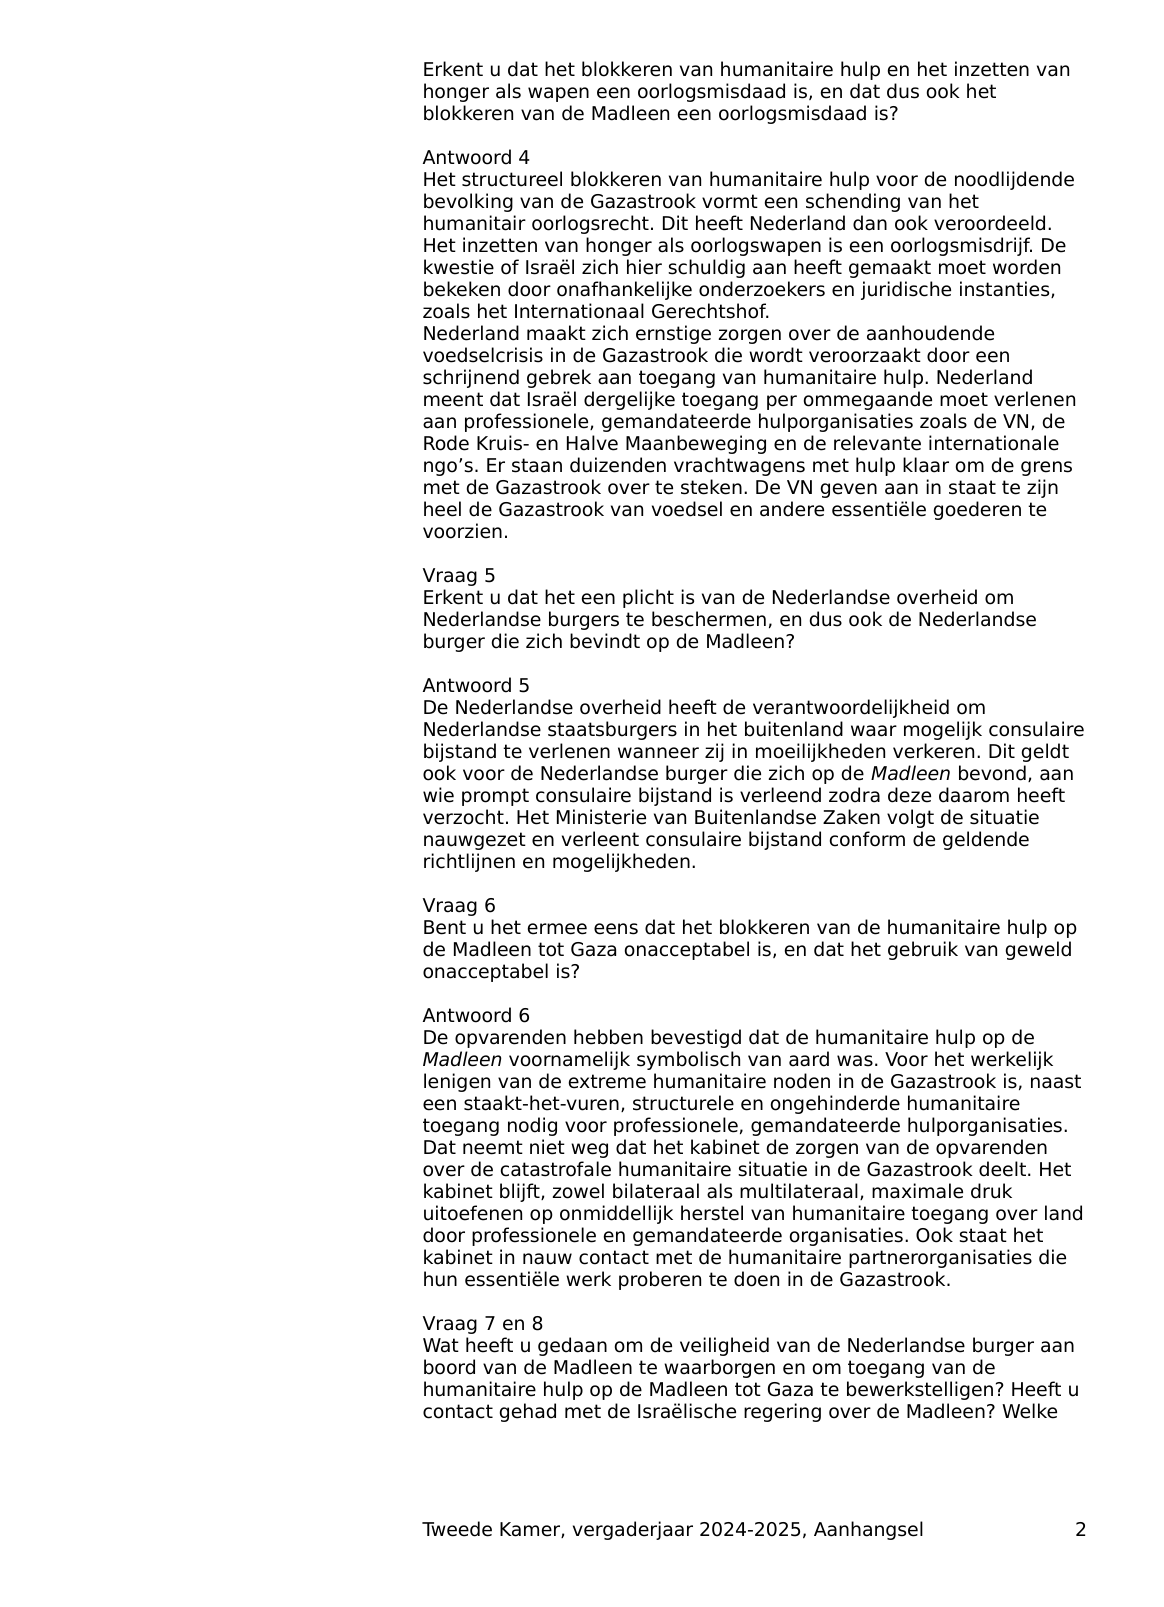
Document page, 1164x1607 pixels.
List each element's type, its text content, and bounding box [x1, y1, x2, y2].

text Erkent u dat het blokkeren van humanitaire hulp en het inzetten van honger als wapen een oorlogsmisdaad is, en dat dus ook het blokkeren van de Madleen een oorlogsmisdaad is? [422, 59, 1087, 125]
text Erkent u dat het een plicht is van de Nederlandse overheid om Nederlandse burgers te beschermen, en dus ook de Nederlandse burger die zich bevindt op de Madleen? [422, 587, 1087, 653]
text Antwoord 6 [422, 1005, 1087, 1027]
text Antwoord 5 [422, 675, 1087, 697]
text Vraag 5 [422, 565, 1087, 587]
text De opvarenden hebben bevestigd dat de humanitaire hulp op de Madleen voornamelijk symbolisch van aard was. Voor het werkelijk lenigen van de extreme humanitaire noden in de Gazastrook is, naast een staakt-het-vuren, structurele en ongehinderde humanitaire toegang nodig voor professionele, gemandateerde hulporganisaties. Dat neemt niet weg dat het kabinet de zorgen van de opvarenden over de catastrofale humanitaire situatie in de Gazastrook deelt. Het kabinet blijft, zowel bilateraal als multilateraal, maximale druk uitoefenen op onmiddellijk herstel van humanitaire toegang over land door professionele en gemandateerde organisaties. Ook staat het kabinet in nauw contact met de humanitaire partnerorganisaties die hun essentiële werk proberen te doen in de Gazastrook. [422, 1027, 1087, 1291]
text Vraag 7 en 8 [422, 1313, 1087, 1335]
text Wat heeft u gedaan om de veiligheid van de Nederlandse burger aan boord van de Madleen te waarborgen en om toegang van de humanitaire hulp op de Madleen tot Gaza te bewerkstelligen? Heeft u contact gehad met de Israëlische regering over de Madleen? Welke [422, 1335, 1087, 1423]
text Nederland maakt zich ernstige zorgen over de aanhoudende voedselcrisis in de Gazastrook die wordt veroorzaakt door een schrijnend gebrek aan toegang van humanitaire hulp. Nederland meent dat Israël dergelijke toegang per ommegaande moet verlenen aan professionele, gemandateerde hulporganisaties zoals de VN, de Rode Kruis- en Halve Maanbeweging en de relevante internationale ngo’s. Er staan duizenden vrachtwagens met hulp klaar om de grens met de Gazastrook over te steken. De VN geven aan in staat te zijn heel de Gazastrook van voedsel en andere essentiële goederen te voorzien. [422, 323, 1087, 543]
text Bent u het ermee eens dat het blokkeren van de humanitaire hulp op de Madleen tot Gaza onacceptabel is, en dat het gebruik van geweld onacceptabel is? [422, 917, 1087, 983]
text Vraag 6 [422, 895, 1087, 917]
text Antwoord 4 [422, 147, 1087, 169]
text De Nederlandse overheid heeft de verantwoordelijkheid om Nederlandse staatsburgers in het buitenland waar mogelijk consulaire bijstand te verlenen wanneer zij in moeilijkheden verkeren. Dit geldt ook voor de Nederlandse burger die zich op de Madleen bevond, aan wie prompt consulaire bijstand is verleend zodra deze daarom heeft verzocht. Het Ministerie van Buitenlandse Zaken volgt de situatie nauwgezet en verleent consulaire bijstand conform de geldende richtlijnen en mogelijkheden. [422, 697, 1087, 873]
text Het structureel blokkeren van humanitaire hulp voor de noodlijdende bevolking van de Gazastrook vormt een schending van het humanitair oorlogsrecht. Dit heeft Nederland dan ook veroordeeld. Het inzetten van honger als oorlogswapen is een oorlogsmisdrijf. De kwestie of Israël zich hier schuldig aan heeft gemaakt moet worden bekeken door onafhankelijke onderzoekers en juridische instanties, zoals het Internationaal Gerechtshof. [422, 169, 1087, 323]
